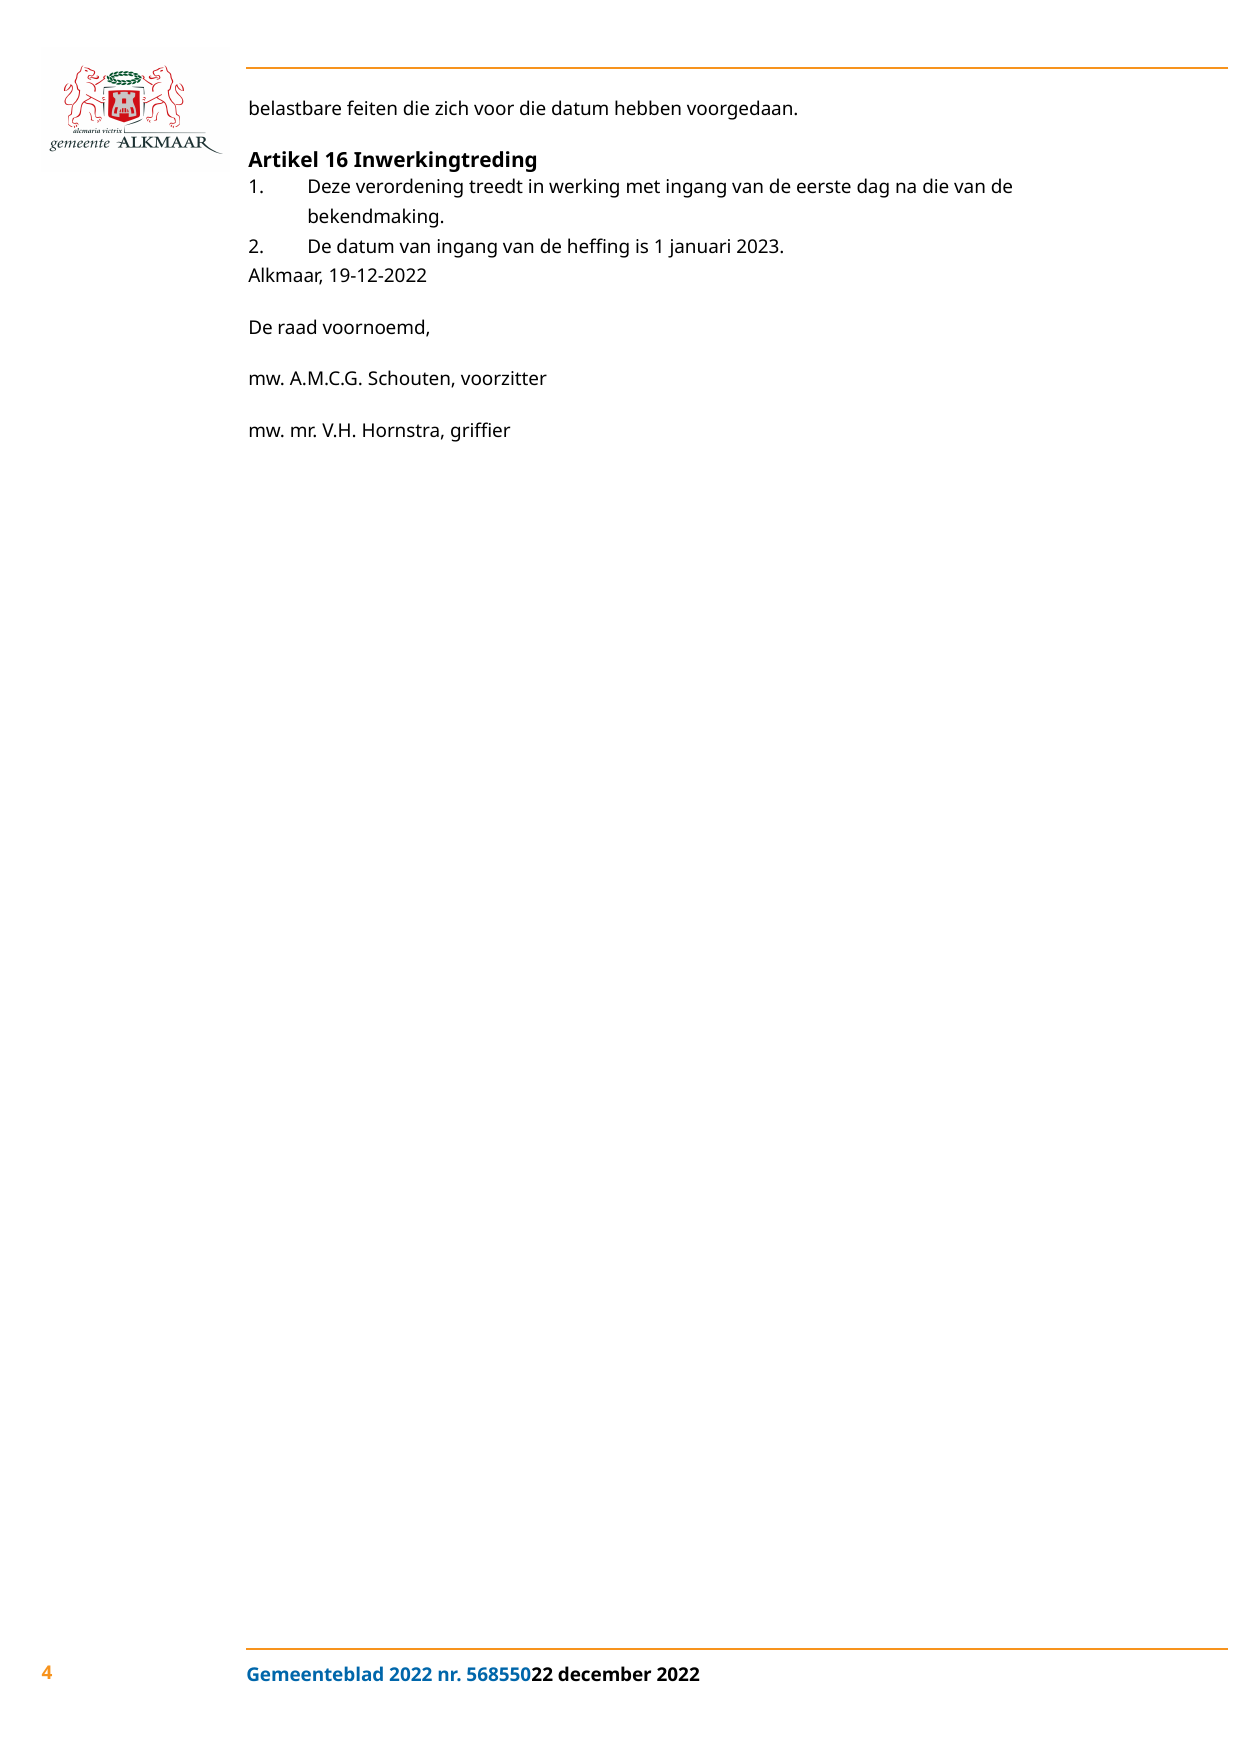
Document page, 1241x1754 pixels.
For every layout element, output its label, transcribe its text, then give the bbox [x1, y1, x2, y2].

text Artikel 16 Inwerkingtreding [248, 145, 1152, 174]
text De raad voornoemd, [248, 314, 1152, 339]
list De datum van ingang van de heffing is 1 januari 2023. [248, 233, 1152, 258]
text mw. A.M.C.G. Schouten, voorzitter [248, 365, 1152, 391]
picture [41, 47, 231, 172]
text Alkmaar, 19-12-2022 [248, 262, 1152, 288]
text mw. mr. V.H. Hornstra, griffier [248, 417, 1152, 442]
text belastbare feiten die zich voor die datum hebben voorgedaan. [248, 95, 1152, 121]
list Deze verordening treedt in werking met ingang van de eerste dag na die van de bekendmaking. [248, 174, 1152, 229]
